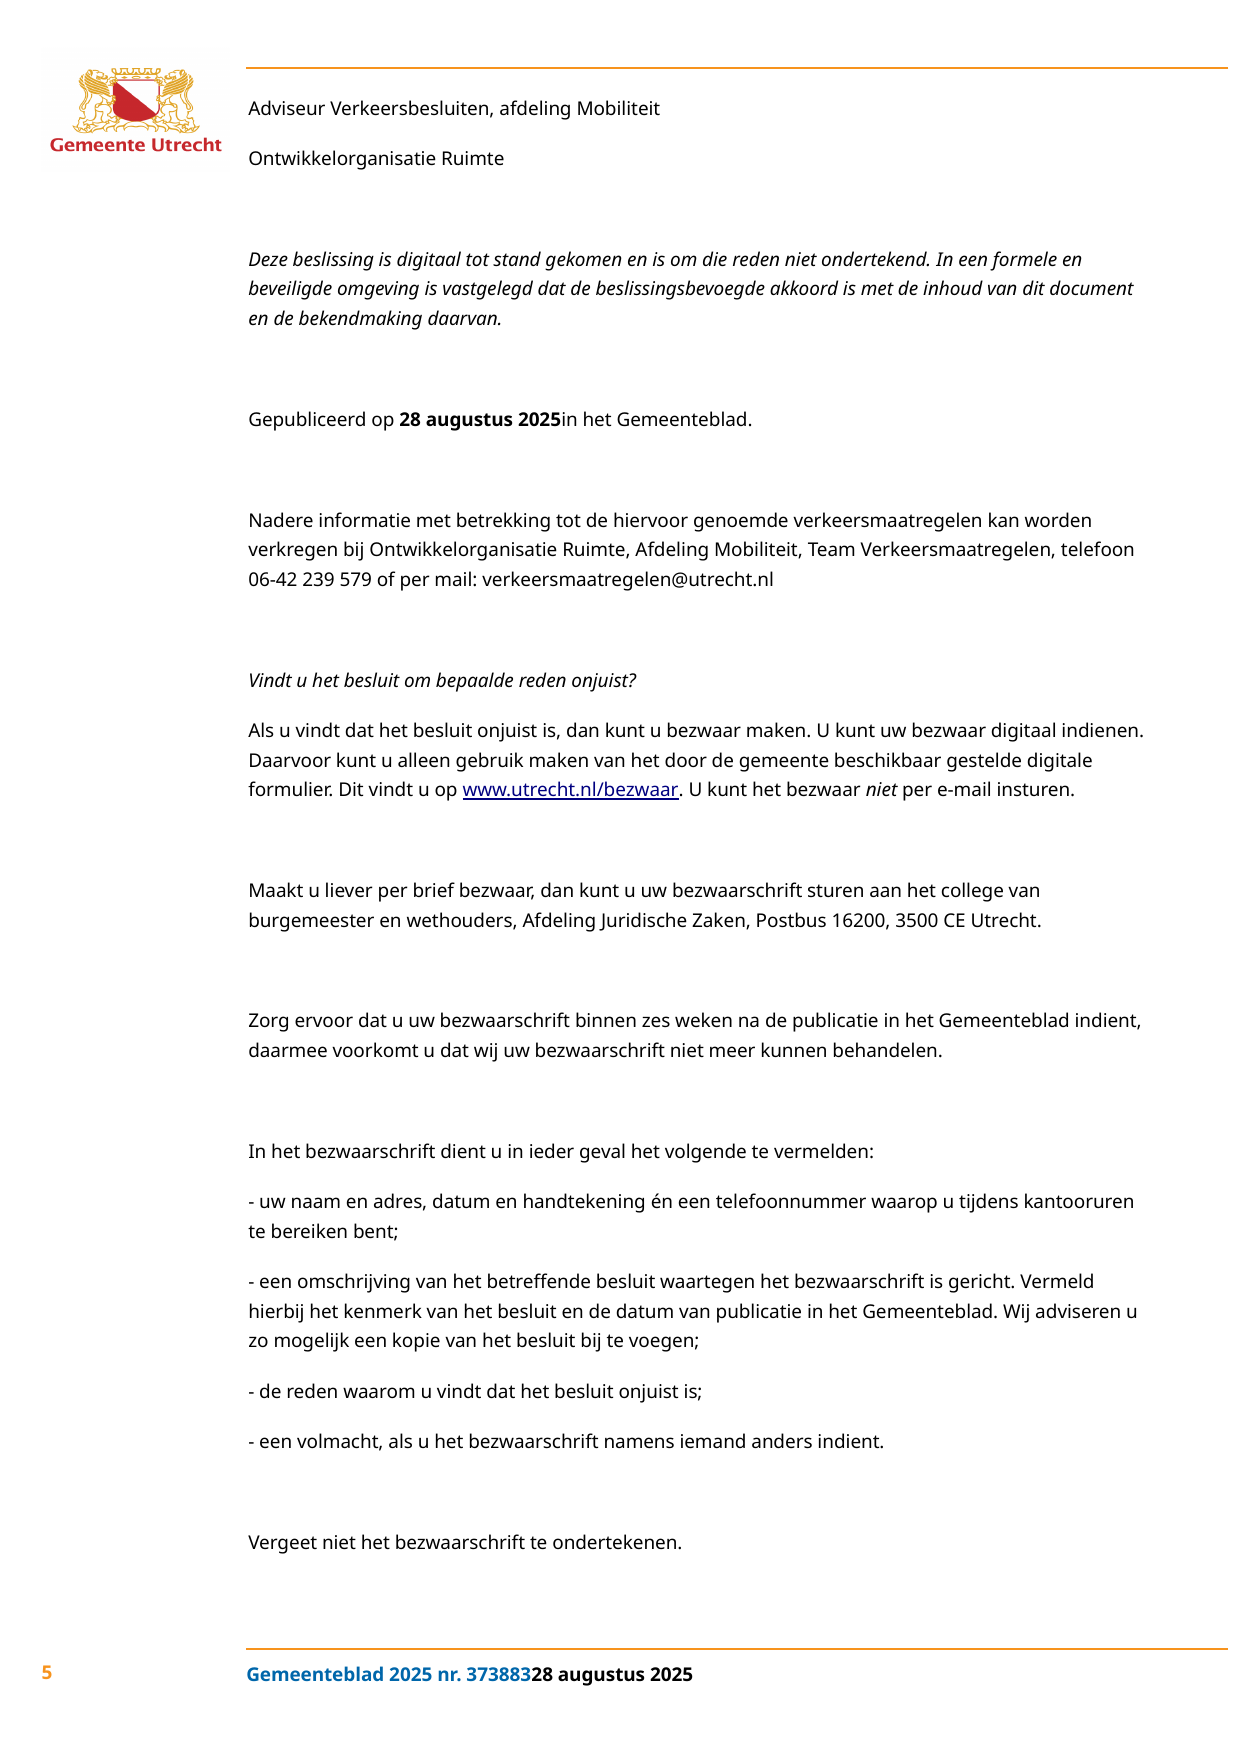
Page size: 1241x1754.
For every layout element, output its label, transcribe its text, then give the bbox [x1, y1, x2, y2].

text Vindt u het besluit om bepaalde reden onjuist? [248, 667, 1152, 693]
text - een omschrijving van het betreffende besluit waartegen het bezwaarschrift is gericht. Vermeld hierbij het kenmerk van het besluit en de datum van publicatie in het Gemeenteblad. Wij adviseren u zo mogelijk een kopie van het besluit bij te voegen; [248, 1268, 1152, 1353]
text - de reden waarom u vindt dat het besluit onjuist is; [248, 1378, 1152, 1404]
text Zorg ervoor dat u uw bezwaarschrift binnen zes weken na de publicatie in het Gemeenteblad indient, daarmee voorkomt u dat wij uw bezwaarschrift niet meer kunnen behandelen. [248, 1008, 1152, 1063]
text Gepubliceerd op 28 augustus 2025in het Gemeenteblad. [248, 406, 1152, 432]
text Als u vindt dat het besluit onjuist is, dan kunt u bezwaar maken. U kunt uw bezwaar digitaal indienen. Daarvoor kunt u alleen gebruik maken van het door de gemeente beschikbaar gestelde digitale formulier. Dit vindt u op www.utrecht.nl/bezwaar. U kunt het bezwaar niet per e-mail insturen. [248, 717, 1152, 802]
text Nadere informatie met betrekking tot de hiervoor genoemde verkeersmaatregelen kan worden verkregen bij Ontwikkelorganisatie Ruimte, Afdeling Mobiliteit, Team Verkeersmaatregelen, telefoon 06-42 239 579 of per mail: verkeersmaatregelen@utrecht.nl [248, 507, 1152, 592]
text Deze beslissing is digitaal tot stand gekomen en is om die reden niet ondertekend. In een formele en beveiligde omgeving is vastgelegd dat de beslissingsbevoegde akkoord is met de inhoud van dit document en de bekendmaking daarvan. [248, 246, 1152, 331]
text - een volmacht, als u het bezwaarschrift namens iemand anders indient. [248, 1428, 1152, 1454]
text Vergeet niet het bezwaarschrift te ondertekenen. [248, 1529, 1152, 1555]
text Adviseur Verkeersbesluiten, afdeling Mobiliteit [248, 95, 1152, 121]
text Ontwikkelorganisatie Ruimte [248, 145, 1152, 171]
text In het bezwaarschrift dient u in ieder geval het volgende te vermelden: [248, 1138, 1152, 1164]
text - uw naam en adres, datum en handtekening én een telefoonnummer waarop u tijdens kantooruren te bereiken bent; [248, 1188, 1152, 1244]
text Maakt u liever per brief bezwaar, dan kunt u uw bezwaarschrift sturen aan het college van burgemeester en wethouders, Afdeling Juridische Zaken, Postbus 16200, 3500 CE Utrecht. [248, 877, 1152, 933]
picture [41, 47, 231, 172]
